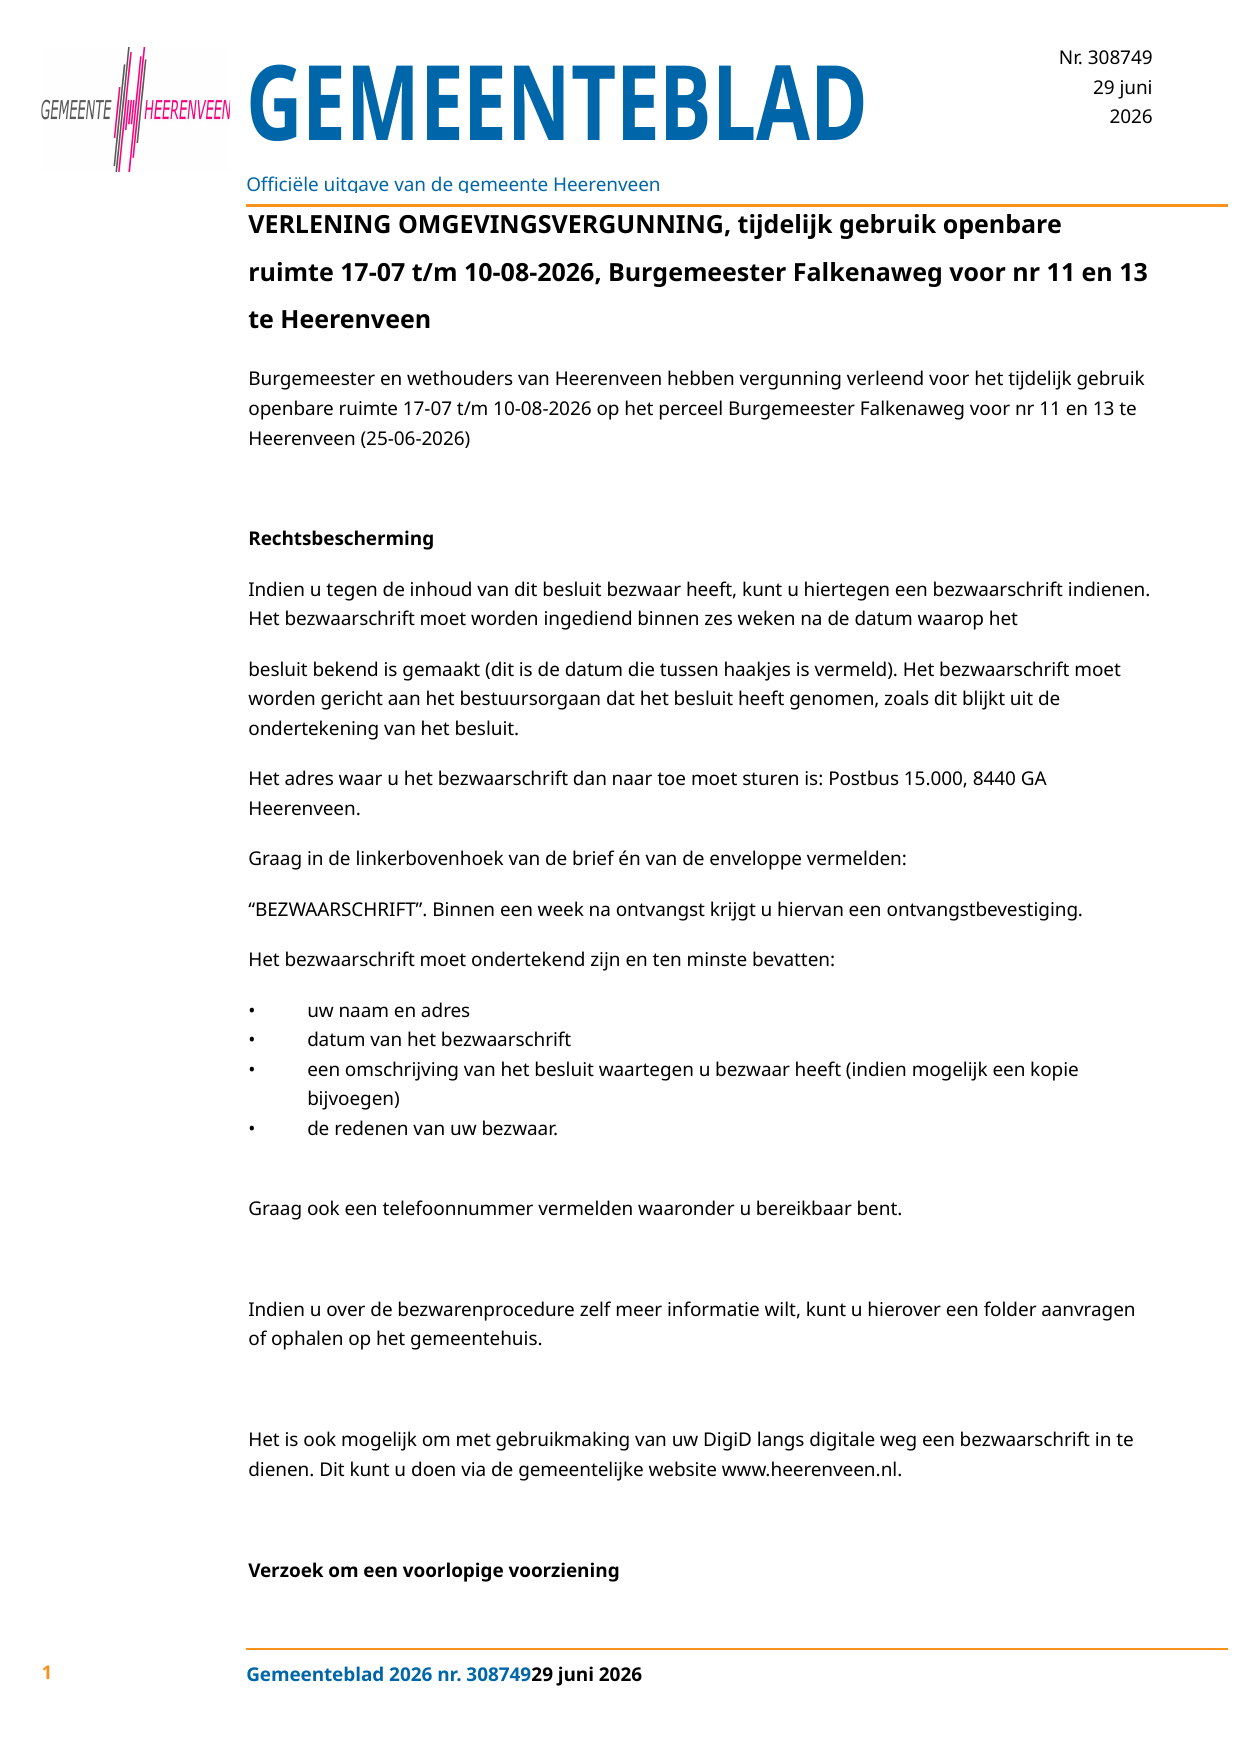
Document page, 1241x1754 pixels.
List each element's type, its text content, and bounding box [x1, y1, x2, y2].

list datum van het bezwaarschrift [248, 1026, 1152, 1052]
text “BEZWAARSCHRIFT”. Binnen een week na ontvangst krijgt u hiervan een ontvangstbevestiging. [248, 896, 1152, 922]
text Indien u over de bezwarenprocedure zelf meer informatie wilt, kunt u hierover een folder aanvragen of ophalen op het gemeentehuis. [248, 1296, 1152, 1351]
text Graag ook een telefoonnummer vermelden waaronder u bereikbaar bent. [248, 1195, 1152, 1221]
text Indien u tegen de inhoud van dit besluit bezwaar heeft, kunt u hiertegen een bezwaarschrift indienen. Het bezwaarschrift moet worden ingediend binnen zes weken na de datum waarop het [248, 576, 1152, 631]
text Het is ook mogelijk om met gebruikmaking van uw DigiD langs digitale weg een bezwaarschrift in te dienen. Dit kunt u doen via de gemeentelijke website www.heerenveen.nl. [248, 1426, 1152, 1482]
list uw naam en adres [248, 997, 1152, 1022]
text Verzoek om een voorlopige voorziening [248, 1557, 1152, 1582]
text besluit bekend is gemaakt (dit is de datum die tussen haakjes is vermeld). Het bezwaarschrift moet worden gericht aan het bestuursorgaan dat het besluit heeft genomen, zoals dit blijkt uit de ondertekening van het besluit. [248, 656, 1152, 741]
text Burgemeester en wethouders van Heerenveen hebben vergunning verleend voor het tijdelijk gebruik openbare ruimte 17-07 t/m 10-08-2026 op het perceel Burgemeester Falkenaweg voor nr 11 en 13 te Heerenveen (25-06-2026) [248, 366, 1152, 450]
picture [41, 47, 231, 172]
text Het adres waar u het bezwaarschrift dan naar toe moet sturen is: Postbus 15.000, 8440 GA Heerenveen. [248, 766, 1152, 821]
text VERLENING OMGEVINGSVERGUNNING, tijdelijk gebruik openbare ruimte 17-07 t/m 10-08-2026, Burgemeester Falkenaweg voor nr 11 en 13 te Heerenveen [248, 207, 1152, 336]
list de redenen van uw bezwaar. [248, 1115, 1152, 1141]
list een omschrijving van het besluit waartegen u bezwaar heeft (indien mogelijk een kopie bijvoegen) [248, 1056, 1152, 1111]
text Het bezwaarschrift moet ondertekend zijn en ten minste bevatten: [248, 946, 1152, 972]
text Rechtsbescherming [248, 526, 1152, 551]
text Graag in de linkerbovenhoek van de brief én van de enveloppe vermelden: [248, 846, 1152, 871]
